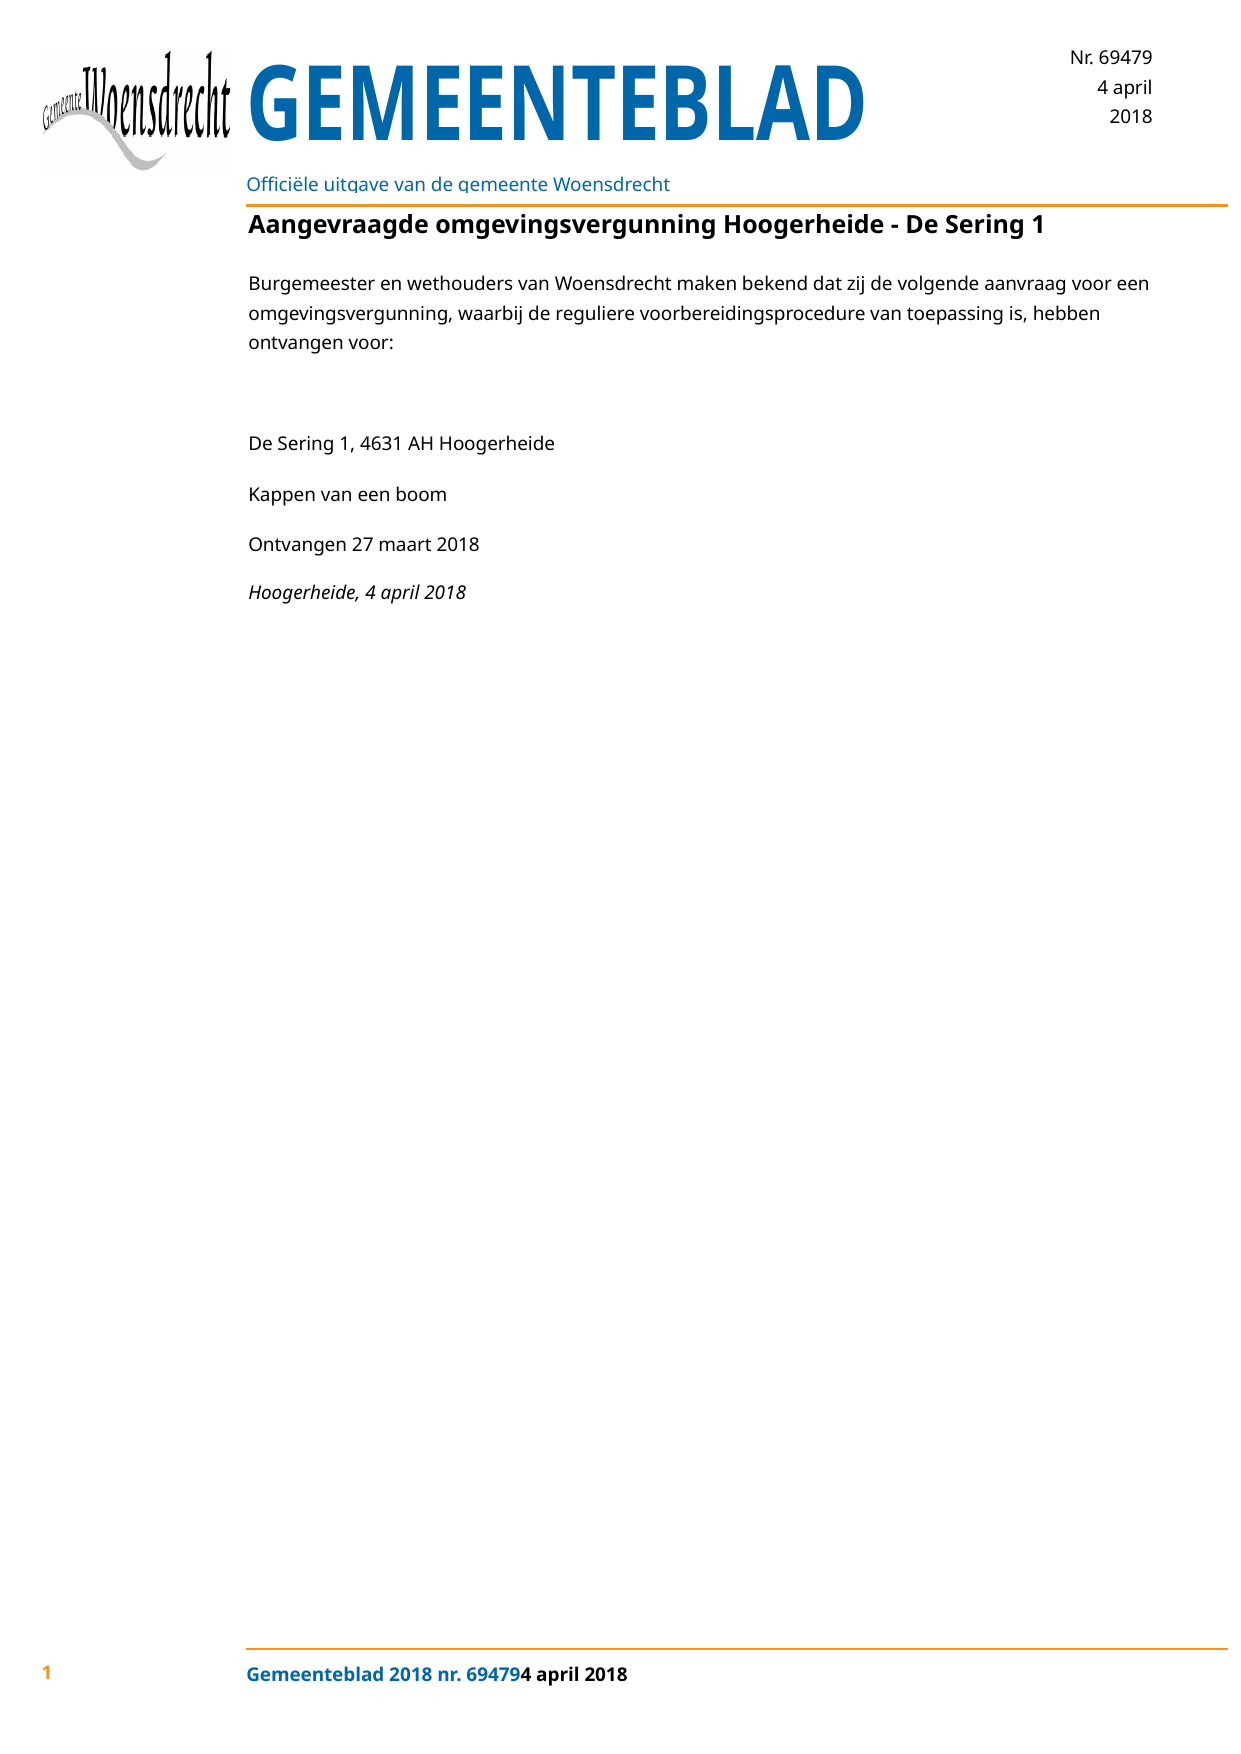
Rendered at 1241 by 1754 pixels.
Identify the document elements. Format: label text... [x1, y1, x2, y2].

text Hoogerheide, 4 april 2018 [248, 579, 1152, 605]
text Aangevraagde omgevingsvergunning Hoogerheide - De Sering 1 [248, 207, 1152, 241]
text Ontvangen 27 maart 2018 [248, 531, 1152, 557]
text De Sering 1, 4631 AH Hoogerheide [248, 430, 1152, 456]
text Burgemeester en wethouders van Woensdrecht maken bekend dat zij de volgende aanvraag voor een omgevingsvergunning, waarbij de reguliere voorbereidingsprocedure van toepassing is, hebben ontvangen voor: [248, 270, 1152, 355]
picture [41, 47, 231, 172]
text Kappen van een boom [248, 481, 1152, 506]
